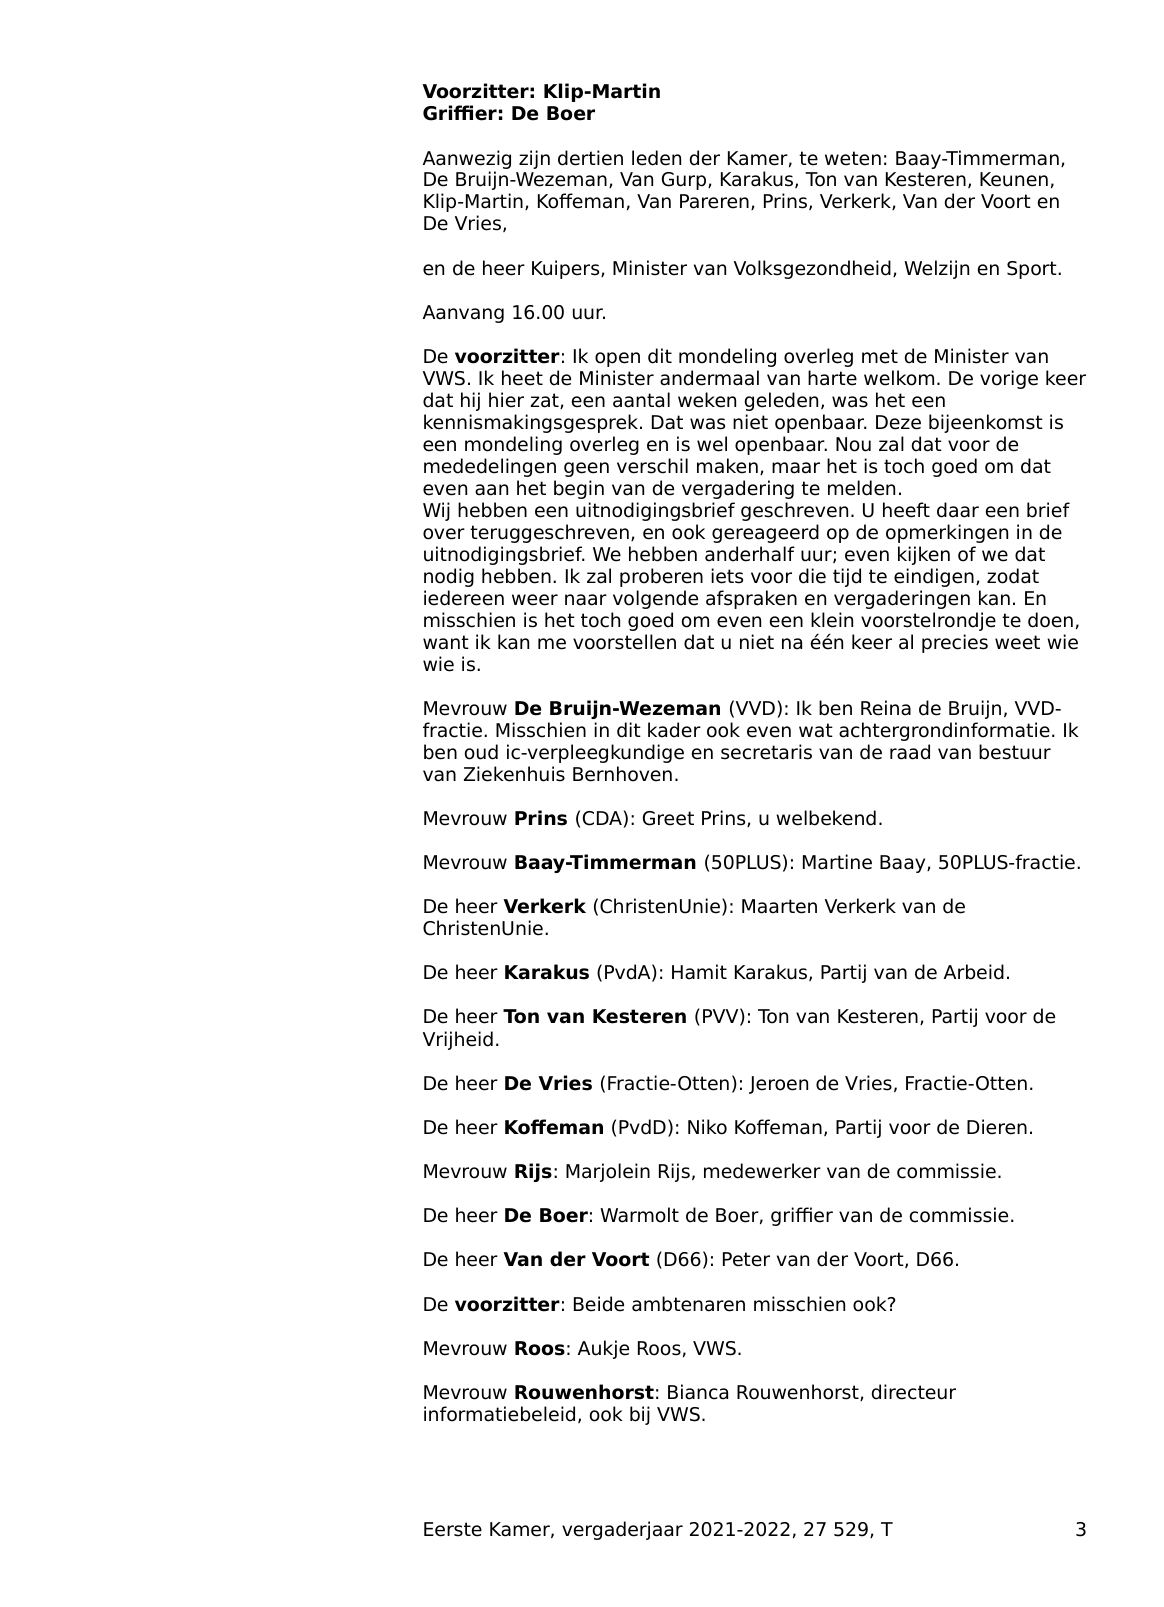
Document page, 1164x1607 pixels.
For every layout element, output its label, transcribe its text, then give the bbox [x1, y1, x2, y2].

text Mevrouw Prins (CDA): Greet Prins, u welbekend. [422, 808, 1087, 830]
text De heer Ton van Kesteren (PVV): Ton van Kesteren, Partij voor de Vrijheid. [422, 1006, 1087, 1050]
text Griffier: De Boer [422, 103, 1087, 125]
text De heer Koffeman (PvdD): Niko Koffeman, Partij voor de Dieren. [422, 1117, 1087, 1139]
text Mevrouw Baay-Timmerman (50PLUS): Martine Baay, 50PLUS-fractie. [422, 852, 1087, 874]
text Aanwezig zijn dertien leden der Kamer, te weten: Baay-Timmerman, De Bruijn-Wezeman, Van Gurp, Karakus, Ton van Kesteren, Keunen, Klip-Martin, Koffeman, Van Pareren, Prins, Verkerk, Van der Voort en De Vries, [422, 147, 1087, 235]
text De heer De Vries (Fractie-Otten): Jeroen de Vries, Fractie-Otten. [422, 1073, 1087, 1094]
text Aanvang 16.00 uur. [422, 302, 1087, 324]
text De heer De Boer: Warmolt de Boer, griffier van de commissie. [422, 1205, 1087, 1227]
text Mevrouw Rijs: Marjolein Rijs, medewerker van de commissie. [422, 1161, 1087, 1183]
text De heer Karakus (PvdA): Hamit Karakus, Partij van de Arbeid. [422, 962, 1087, 984]
text De voorzitter: Beide ambtenaren misschien ook? [422, 1293, 1087, 1315]
text Mevrouw De Bruijn-Wezeman (VVD): Ik ben Reina de Bruijn, VVD-fractie. Misschien in dit kader ook even wat achtergrondinformatie. Ik ben oud ic-verpleegkundige en secretaris van de raad van bestuur van Ziekenhuis Bernhoven. [422, 698, 1087, 786]
text Mevrouw Roos: Aukje Roos, VWS. [422, 1338, 1087, 1359]
text Mevrouw Rouwenhorst: Bianca Rouwenhorst, directeur informatiebeleid, ook bij VWS. [422, 1382, 1087, 1426]
text De heer Verkerk (ChristenUnie): Maarten Verkerk van de ChristenUnie. [422, 896, 1087, 940]
text Wij hebben een uitnodigingsbrief geschreven. U heeft daar een brief over teruggeschreven, en ook gereageerd op de opmerkingen in de uitnodigingsbrief. We hebben anderhalf uur; even kijken of we dat nodig hebben. Ik zal proberen iets voor die tijd te eindigen, zodat iedereen weer naar volgende afspraken en vergaderingen kan. En misschien is het toch goed om even een klein voorstelrondje te doen, want ik kan me voorstellen dat u niet na één keer al precies weet wie wie is. [422, 500, 1087, 676]
text De voorzitter: Ik open dit mondeling overleg met de Minister van VWS. Ik heet de Minister andermaal van harte welkom. De vorige keer dat hij hier zat, een aantal weken geleden, was het een kennismakingsgesprek. Dat was niet openbaar. Deze bijeenkomst is een mondeling overleg en is wel openbaar. Nou zal dat voor de mededelingen geen verschil maken, maar het is toch goed om dat even aan het begin van de vergadering te melden. [422, 346, 1087, 500]
text Voorzitter: Klip-Martin [422, 81, 1087, 103]
text De heer Van der Voort (D66): Peter van der Voort, D66. [422, 1249, 1087, 1271]
text en de heer Kuipers, Minister van Volksgezondheid, Welzijn en Sport. [422, 257, 1087, 279]
